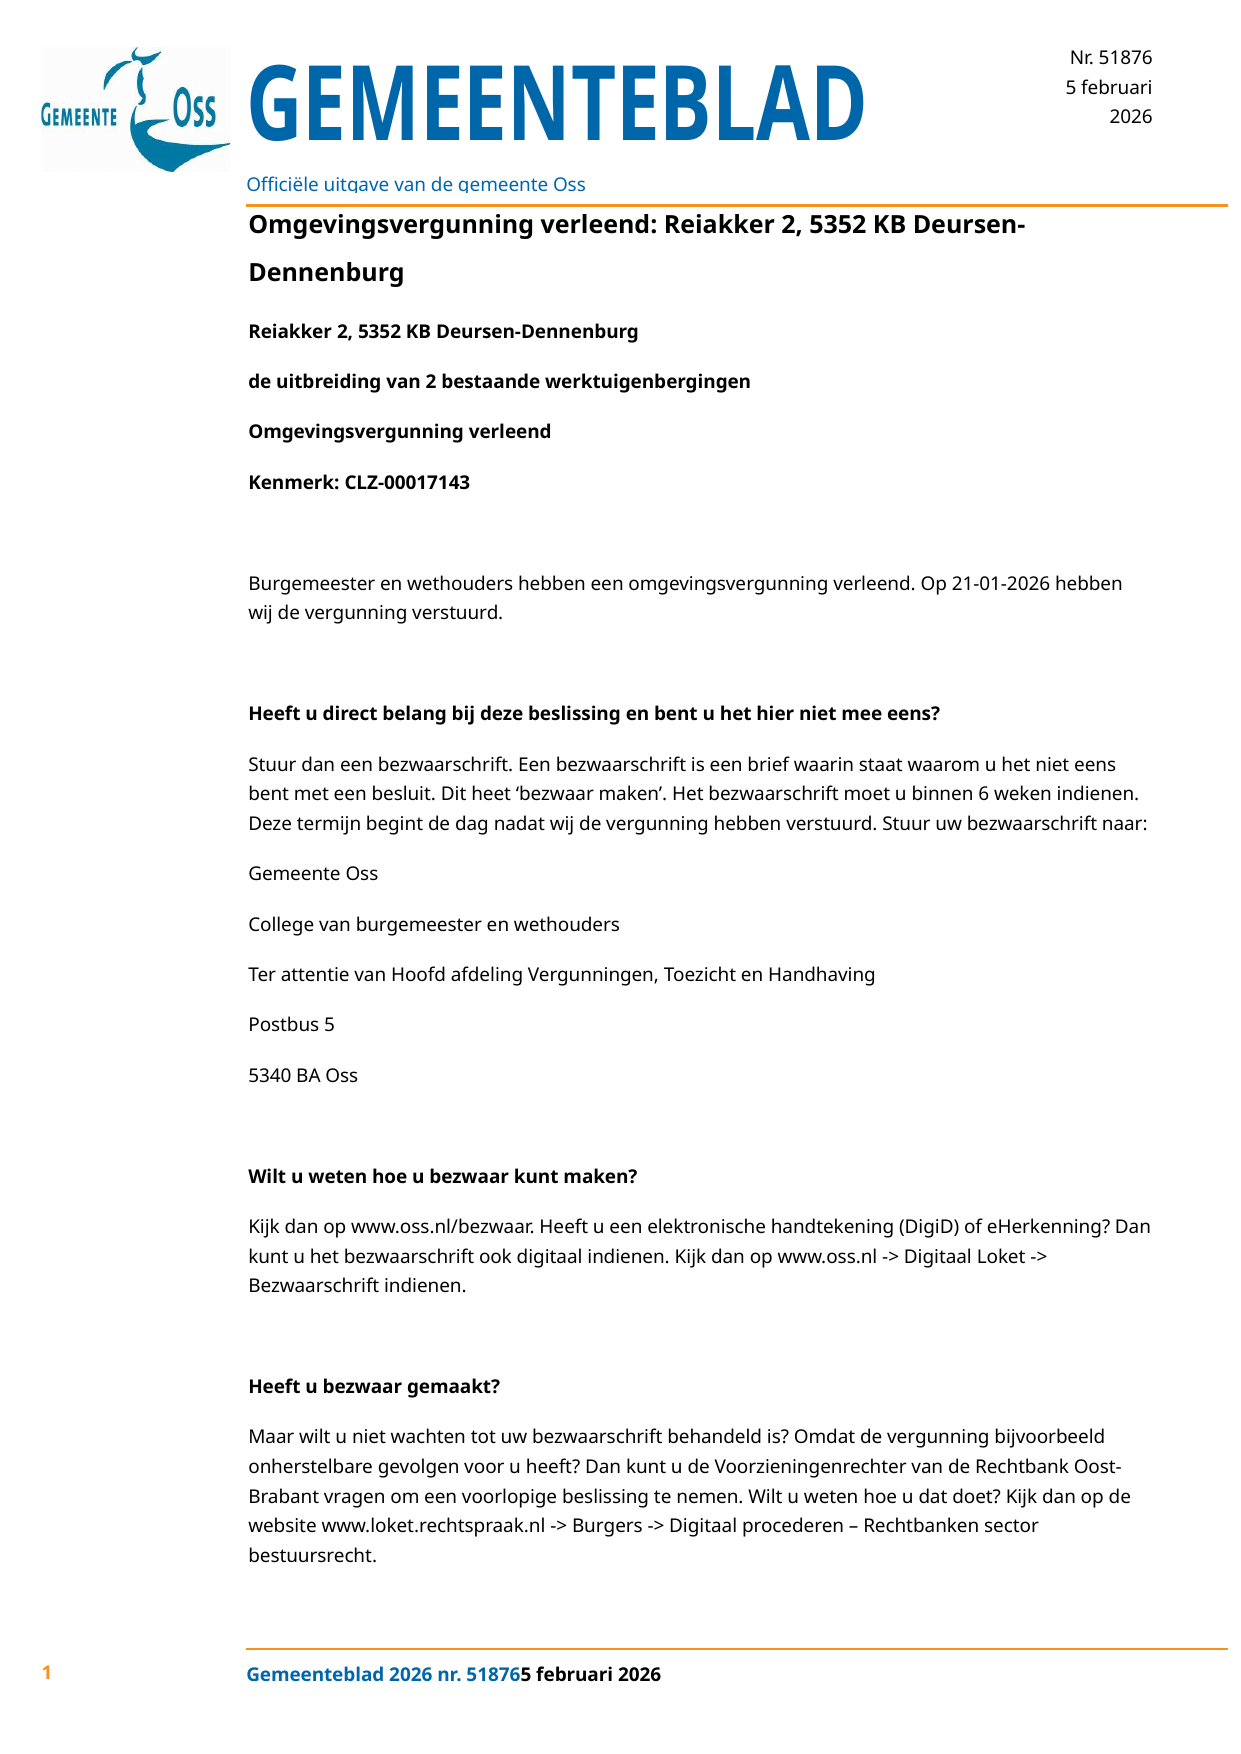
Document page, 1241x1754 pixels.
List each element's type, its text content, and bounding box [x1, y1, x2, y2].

text Kenmerk: CLZ-00017143 [248, 469, 1152, 495]
text Stuur dan een bezwaarschrift. Een bezwaarschrift is een brief waarin staat waarom u het niet eens bent met een besluit. Dit heet ‘bezwaar maken’. Het bezwaarschrift moet u binnen 6 weken indienen. Deze termijn begint de dag nadat wij de vergunning hebben verstuurd. Stuur uw bezwaarschrift naar: [248, 751, 1152, 836]
text 5340 BA Oss [248, 1062, 1152, 1088]
text Maar wilt u niet wachten tot uw bezwaarschrift behandeld is? Omdat de vergunning bijvoorbeeld onherstelbare gevolgen voor u heeft? Dan kunt u de Voorzieningenrechter van de Rechtbank Oost-Brabant vragen om een voorlopige beslissing te nemen. Wilt u weten hoe u dat doet? Kijk dan op de website www.loket.rechtspraak.nl -> Burgers -> Digitaal procederen – Rechtbanken sector bestuursrecht. [248, 1424, 1152, 1568]
text Ter attentie van Hoofd afdeling Vergunningen, Toezicht en Handhaving [248, 961, 1152, 987]
text College van burgemeester en wethouders [248, 911, 1152, 937]
text Postbus 5 [248, 1012, 1152, 1037]
text Omgevingsvergunning verleend: Reiakker 2, 5352 KB Deursen-Dennenburg [248, 207, 1152, 288]
text Reiakker 2, 5352 KB Deursen-Dennenburg [248, 318, 1152, 344]
text Wilt u weten hoe u bezwaar kunt maken? [248, 1163, 1152, 1189]
text Kijk dan op www.oss.nl/bezwaar. Heeft u een elektronische handtekening (DigiD) of eHerkenning? Dan kunt u het bezwaarschrift ook digitaal indienen. Kijk dan op www.oss.nl -> Digitaal Loket -> Bezwaarschrift indienen. [248, 1213, 1152, 1298]
text Heeft u bezwaar gemaakt? [248, 1373, 1152, 1399]
text de uitbreiding van 2 bestaande werktuigenbergingen [248, 368, 1152, 394]
text Omgevingsvergunning verleend [248, 419, 1152, 444]
text Burgemeester en wethouders hebben een omgevingsvergunning verleend. Op 21-01-2026 hebben wij de vergunning verstuurd. [248, 570, 1152, 625]
text Gemeente Oss [248, 860, 1152, 886]
text Heeft u direct belang bij deze beslissing en bent u het hier niet mee eens? [248, 700, 1152, 726]
picture [41, 47, 231, 172]
